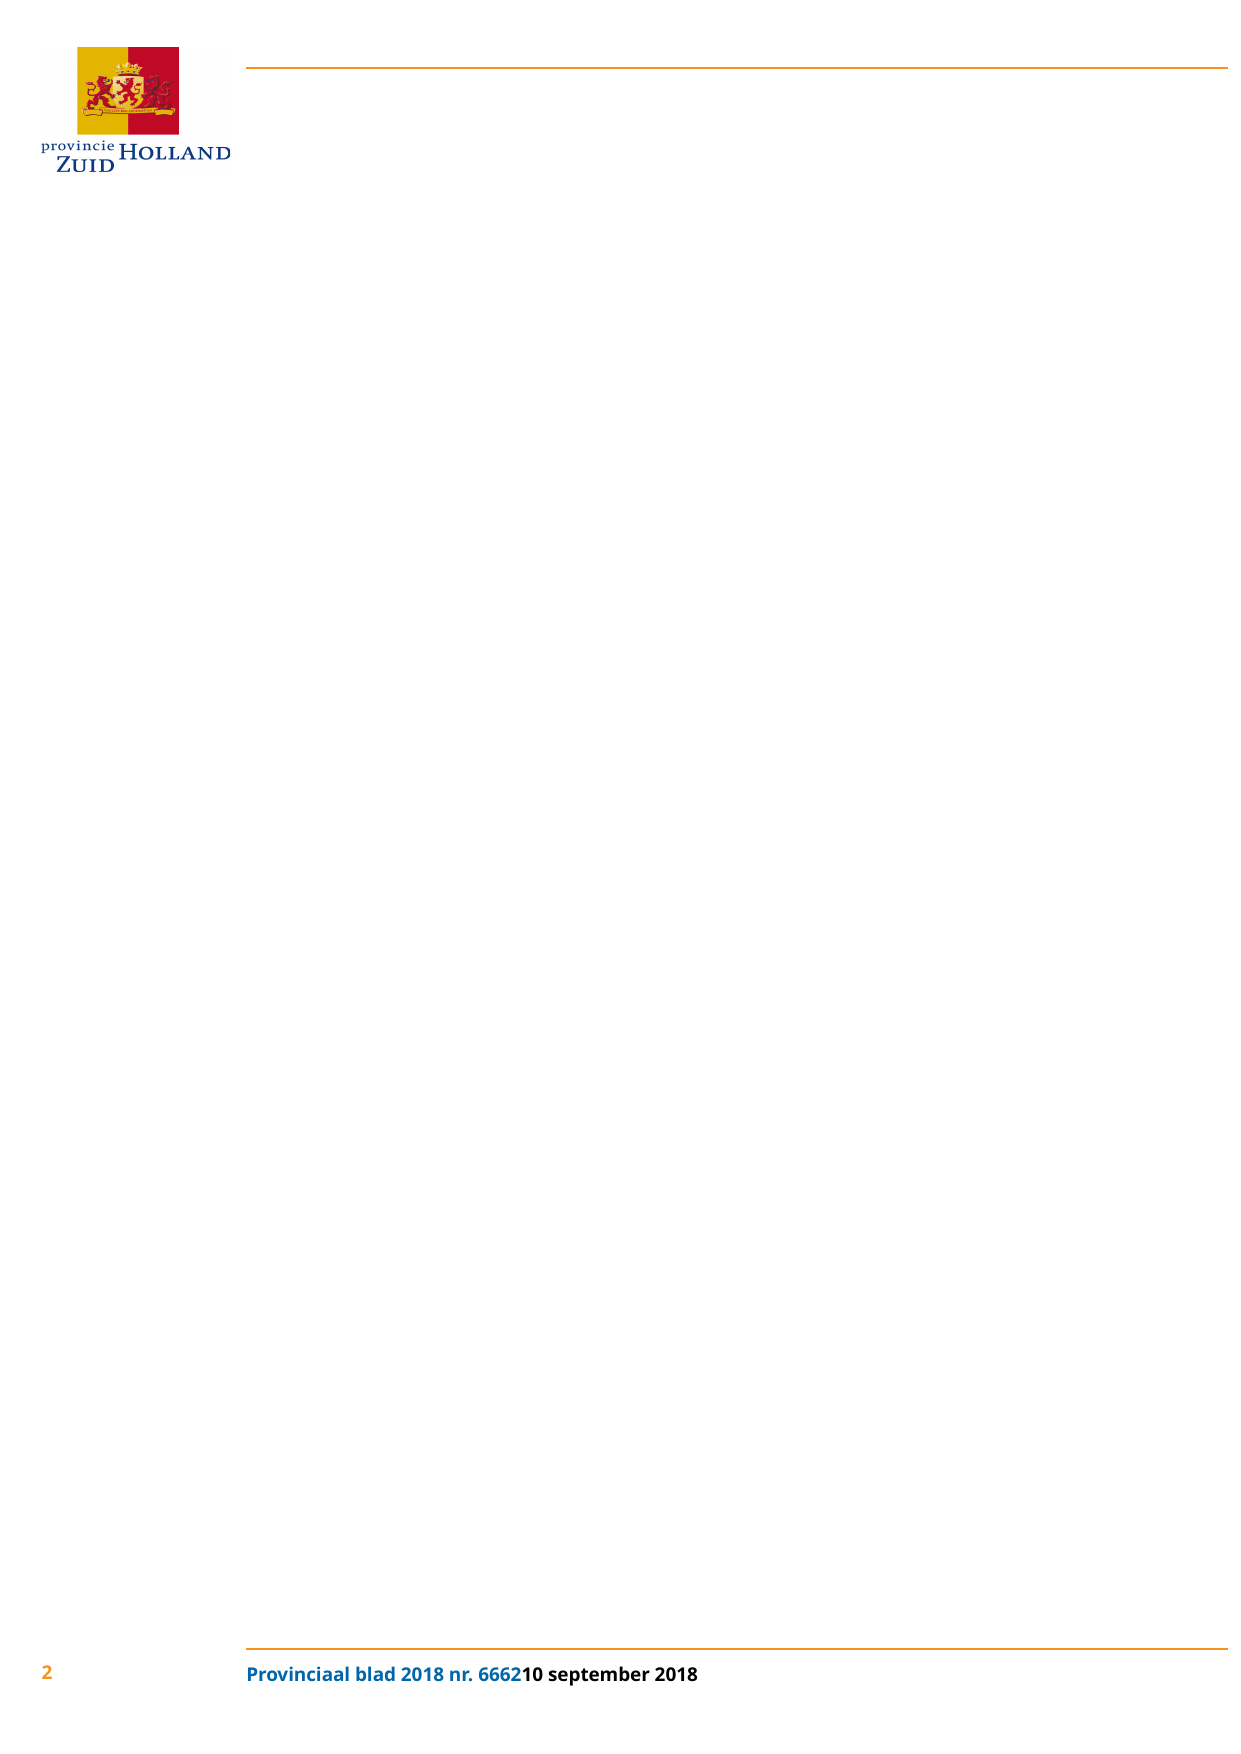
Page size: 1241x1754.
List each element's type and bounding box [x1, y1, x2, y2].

picture [41, 47, 231, 172]
